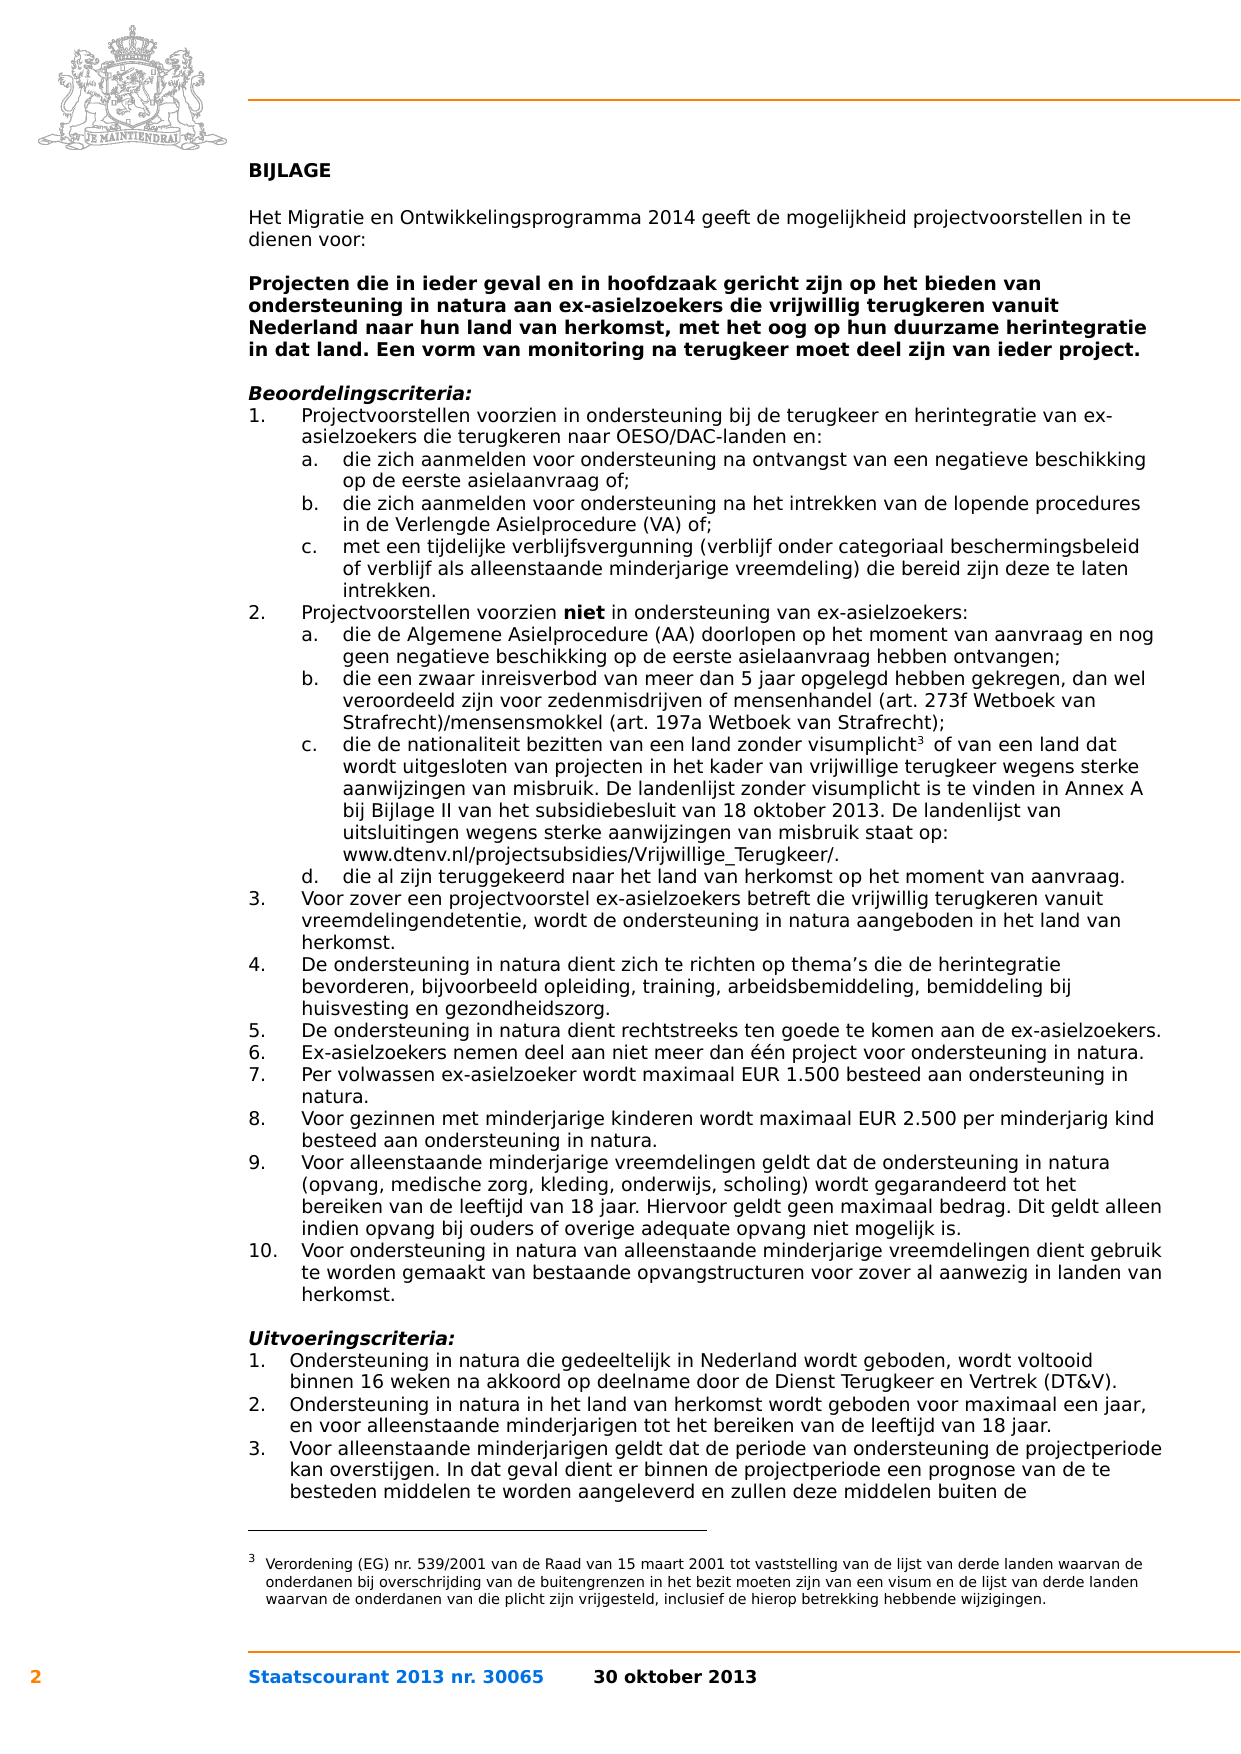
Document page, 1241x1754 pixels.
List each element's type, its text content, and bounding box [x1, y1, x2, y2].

picture [38, 25, 227, 150]
text 10. Voor ondersteuning in natura van alleenstaande minderjarige vreemdelingen dient gebruik te worden gemaakt van bestaande opvangstructuren voor zover al aanwezig in landen van herkomst. [248, 1240, 1163, 1306]
text Beoordelingscriteria: [248, 382, 1163, 404]
text 2. Ondersteuning in natura in het land van herkomst wordt geboden voor maximaal een jaar, en voor alleenstaande minderjarigen tot het bereiken van de leeftijd van 18 jaar. [248, 1393, 1163, 1437]
text b. die zich aanmelden voor ondersteuning na het intrekken van de lopende procedures in de Verlengde Asielprocedure (VA) of; [301, 492, 1163, 536]
text a. die de Algemene Asielprocedure (AA) doorlopen op het moment van aanvraag en nog geen negatieve beschikking op de eerste asielaanvraag hebben ontvangen; [301, 624, 1163, 668]
text Het Migratie en Ontwikkelingsprogramma 2014 geeft de mogelijkheid projectvoorstellen in te dienen voor: [248, 207, 1163, 251]
text 6. Ex-asielzoekers nemen deel aan niet meer dan één project voor ondersteuning in natura. [248, 1042, 1163, 1064]
text 1. Ondersteuning in natura die gedeeltelijk in Nederland wordt geboden, wordt voltooid binnen 16 weken na akkoord op deelname door de Dienst Terugkeer en Vertrek (DT&V). [248, 1349, 1163, 1393]
text Uitvoeringscriteria: [248, 1327, 1163, 1349]
text b. die een zwaar inreisverbod van meer dan 5 jaar opgelegd hebben gekregen, dan wel veroordeeld zijn voor zedenmisdrijven of mensenhandel (art. 273f Wetboek van Strafrecht)/mensensmokkel (art. 197a Wetboek van Strafrecht); [301, 668, 1163, 734]
text 3. Voor alleenstaande minderjarigen geldt dat de periode van ondersteuning de projectperiode kan overstijgen. In dat geval dient er binnen de projectperiode een prognose van de te besteden middelen te worden aangeleverd en zullen deze middelen buiten de [248, 1437, 1163, 1503]
text 4. De ondersteuning in natura dient zich te richten op thema’s die de herintegratie bevorderen, bijvoorbeeld opleiding, training, arbeidsbemiddeling, bemiddeling bij huisvesting en gezondheidszorg. [248, 954, 1163, 1020]
text d. die al zijn teruggekeerd naar het land van herkomst op het moment van aanvraag. [301, 866, 1163, 888]
text c. die de nationaliteit bezitten van een land zonder visumplicht of van een land dat wordt uitgesloten van projecten in het kader van vrijwillige terugkeer wegens sterke aanwijzingen van misbruik. De landenlijst zonder visumplicht is te vinden in Annex A bij Bijlage II van het subsidiebesluit van 18 oktober 2013. De landenlijst van uitsluitingen wegens sterke aanwijzingen van misbruik staat op: www.dtenv.nl/projectsubsidies/Vrijwillige_Terugkeer/. [301, 734, 1163, 866]
text 7. Per volwassen ex-asielzoeker wordt maximaal EUR 1.500 besteed aan ondersteuning in natura. [248, 1064, 1163, 1108]
text Projecten die in ieder geval en in hoofdzaak gericht zijn op het bieden van ondersteuning in natura aan ex-asielzoekers die vrijwillig terugkeren vanuit Nederland naar hun land van herkomst, met het oog op hun duurzame herintegratie in dat land. Een vorm van monitoring na terugkeer moet deel zijn van ieder project. [248, 273, 1163, 361]
text 3. Voor zover een projectvoorstel ex-asielzoekers betreft die vrijwillig terugkeren vanuit vreemdelingendetentie, wordt de ondersteuning in natura aangeboden in het land van herkomst. [248, 888, 1163, 954]
text 5. De ondersteuning in natura dient rechtstreeks ten goede te komen aan de ex-asielzoekers. [248, 1020, 1163, 1042]
text 9. Voor alleenstaande minderjarige vreemdelingen geldt dat de ondersteuning in natura (opvang, medische zorg, kleding, onderwijs, scholing) wordt gegarandeerd tot het bereiken van de leeftijd van 18 jaar. Hiervoor geldt geen maximaal bedrag. Dit geldt alleen indien opvang bij ouders of overige adequate opvang niet mogelijk is. [248, 1152, 1163, 1240]
text a. die zich aanmelden voor ondersteuning na ontvangst van een negatieve beschikking op de eerste asielaanvraag of; [301, 448, 1163, 492]
text 1. Projectvoorstellen voorzien in ondersteuning bij de terugkeer en herintegratie van ex-asielzoekers die terugkeren naar OESO/DAC-landen en: [248, 404, 1163, 448]
text 2. Projectvoorstellen voorzien niet in ondersteuning van ex-asielzoekers: [248, 602, 1163, 624]
text c. met een tijdelijke verblijfsvergunning (verblijf onder categoriaal beschermingsbeleid of verblijf als alleenstaande minderjarige vreemdeling) die bereid zijn deze te laten intrekken. [301, 536, 1163, 602]
text Verordening (EG) nr. 539/2001 van de Raad van 15 maart 2001 tot vaststelling van de lĳst van derde landen waarvan de onderdanen bĳ overschrĳding van de buitengrenzen in het bezit moeten zĳn van een visum en de lĳst van derde landen waarvan de onderdanen van die plicht zĳn vrĳgesteld, inclusief de hierop betrekking hebbende wijzigingen. [248, 1552, 1163, 1608]
subtitle BIJLAGE [248, 160, 1163, 182]
text 8. Voor gezinnen met minderjarige kinderen wordt maximaal EUR 2.500 per minderjarig kind besteed aan ondersteuning in natura. [248, 1108, 1163, 1152]
